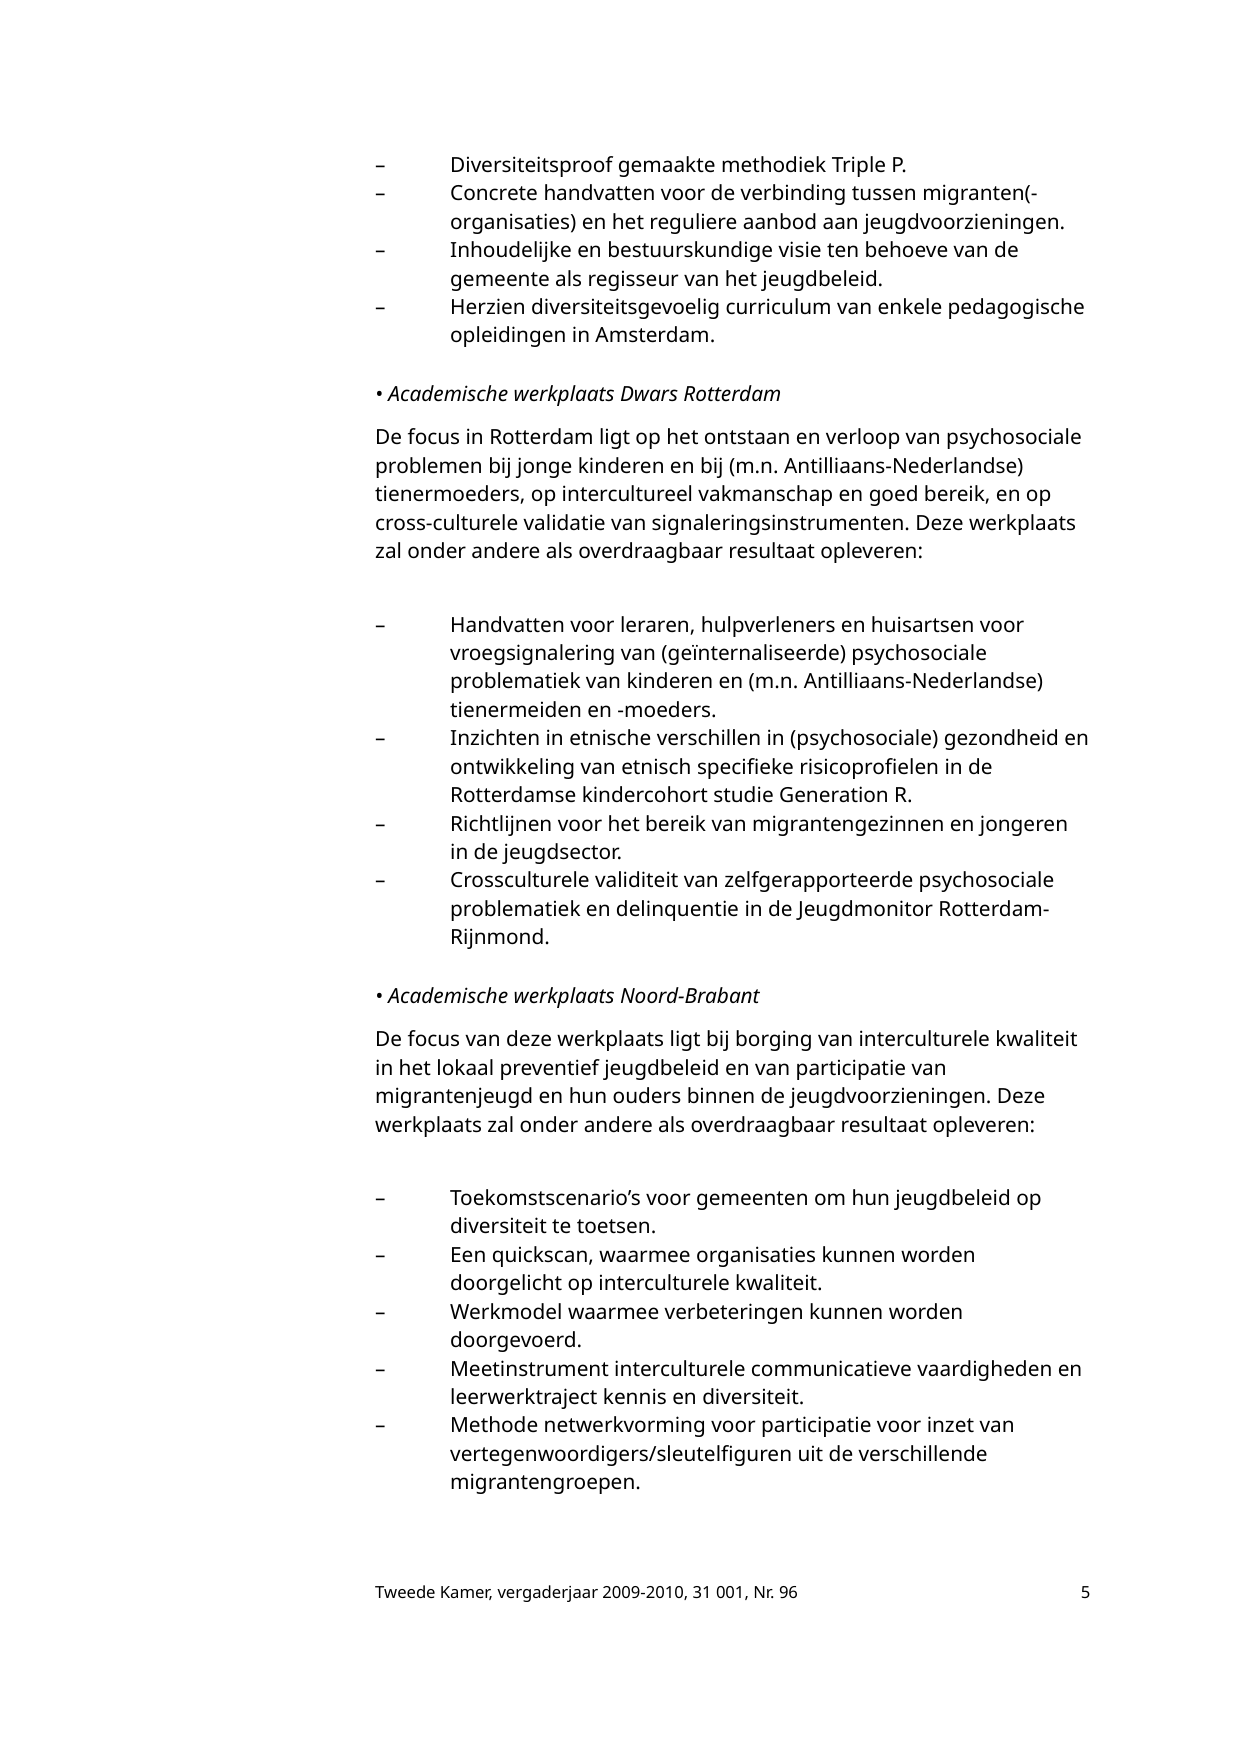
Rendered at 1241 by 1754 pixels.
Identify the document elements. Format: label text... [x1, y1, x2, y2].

list Inzichten in etnische verschillen in (psychosociale) gezondheid en ontwikkeling van etnisch specifieke risicoprofielen in de Rotterdamse kindercohort studie Generation R. [375, 723, 1090, 809]
list Handvatten voor leraren, hulpverleners en huisartsen voor vroegsignalering van (geïnternaliseerde) psychosociale problematiek van kinderen en (m.n. Antilliaans-Nederlandse) tienermeiden en -moeders. [375, 610, 1090, 723]
list Inhoudelijke en bestuurskundige visie ten behoeve van de gemeente als regisseur van het jeugdbeleid. [375, 235, 1090, 292]
text • Academische werkplaats Noord-Brabant [375, 981, 1090, 1009]
list Diversiteitsproof gemaakte methodiek Triple P. [375, 150, 1090, 178]
list Crossculturele validiteit van zelfgerapporteerde psychosociale problematiek en delinquentie in de Jeugdmonitor Rotterdam-Rijnmond. [375, 866, 1090, 951]
list Methode netwerkvorming voor participatie voor inzet van vertegenwoordigers/sleutelfiguren uit de verschillende migrantengroepen. [375, 1411, 1090, 1496]
list Concrete handvatten voor de verbinding tussen migranten(-organisaties) en het reguliere aanbod aan jeugdvoorzieningen. [375, 178, 1090, 235]
list Een quickscan, waarmee organisaties kunnen worden doorgelicht op interculturele kwaliteit. [375, 1240, 1090, 1297]
list Werkmodel waarmee verbeteringen kunnen worden doorgevoerd. [375, 1297, 1090, 1354]
list Meetinstrument interculturele communicatieve vaardigheden en leerwerktraject kennis en diversiteit. [375, 1354, 1090, 1411]
list Toekomstscenario’s voor gemeenten om hun jeugdbeleid op diversiteit te toetsen. [375, 1183, 1090, 1240]
text • Academische werkplaats Dwars Rotterdam [375, 379, 1090, 407]
text De focus van deze werkplaats ligt bij borging van interculturele kwaliteit in het lokaal preventief jeugdbeleid en van participatie van migrantenjeugd en hun ouders binnen de jeugdvoorzieningen. Deze werkplaats zal onder andere als overdraagbaar resultaat opleveren: [375, 1024, 1090, 1138]
list Richtlijnen voor het bereik van migrantengezinnen en jongeren in de jeugdsector. [375, 809, 1090, 866]
text De focus in Rotterdam ligt op het ontstaan en verloop van psychosociale problemen bij jonge kinderen en bij (m.n. Antilliaans-Nederlandse) tienermoeders, op intercultureel vakmanschap en goed bereik, en op cross-culturele validatie van signaleringsinstrumenten. Deze werkplaats zal onder andere als overdraagbaar resultaat opleveren: [375, 422, 1090, 565]
list Herzien diversiteitsgevoelig curriculum van enkele pedagogische opleidingen in Amsterdam. [375, 292, 1090, 349]
